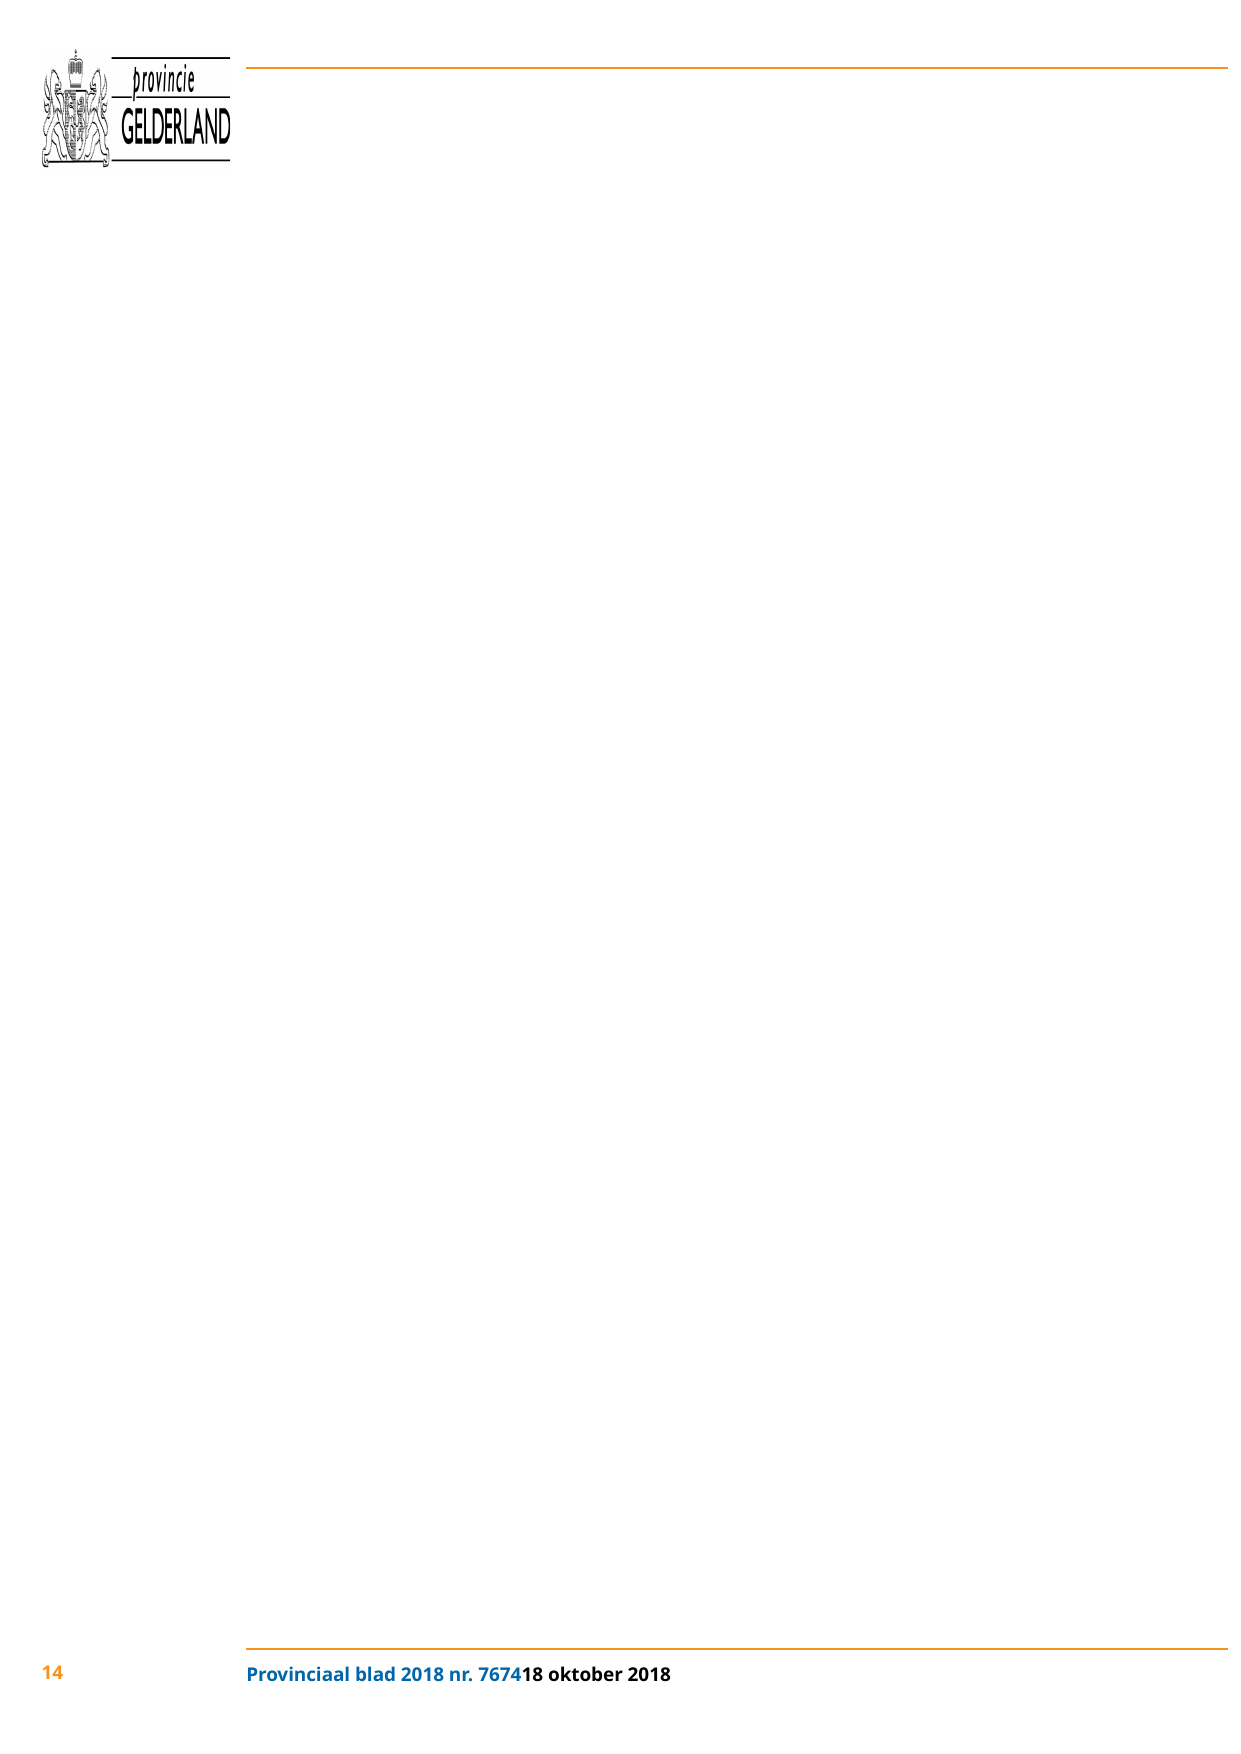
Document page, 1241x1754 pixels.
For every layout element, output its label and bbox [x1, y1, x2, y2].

picture [41, 47, 231, 172]
